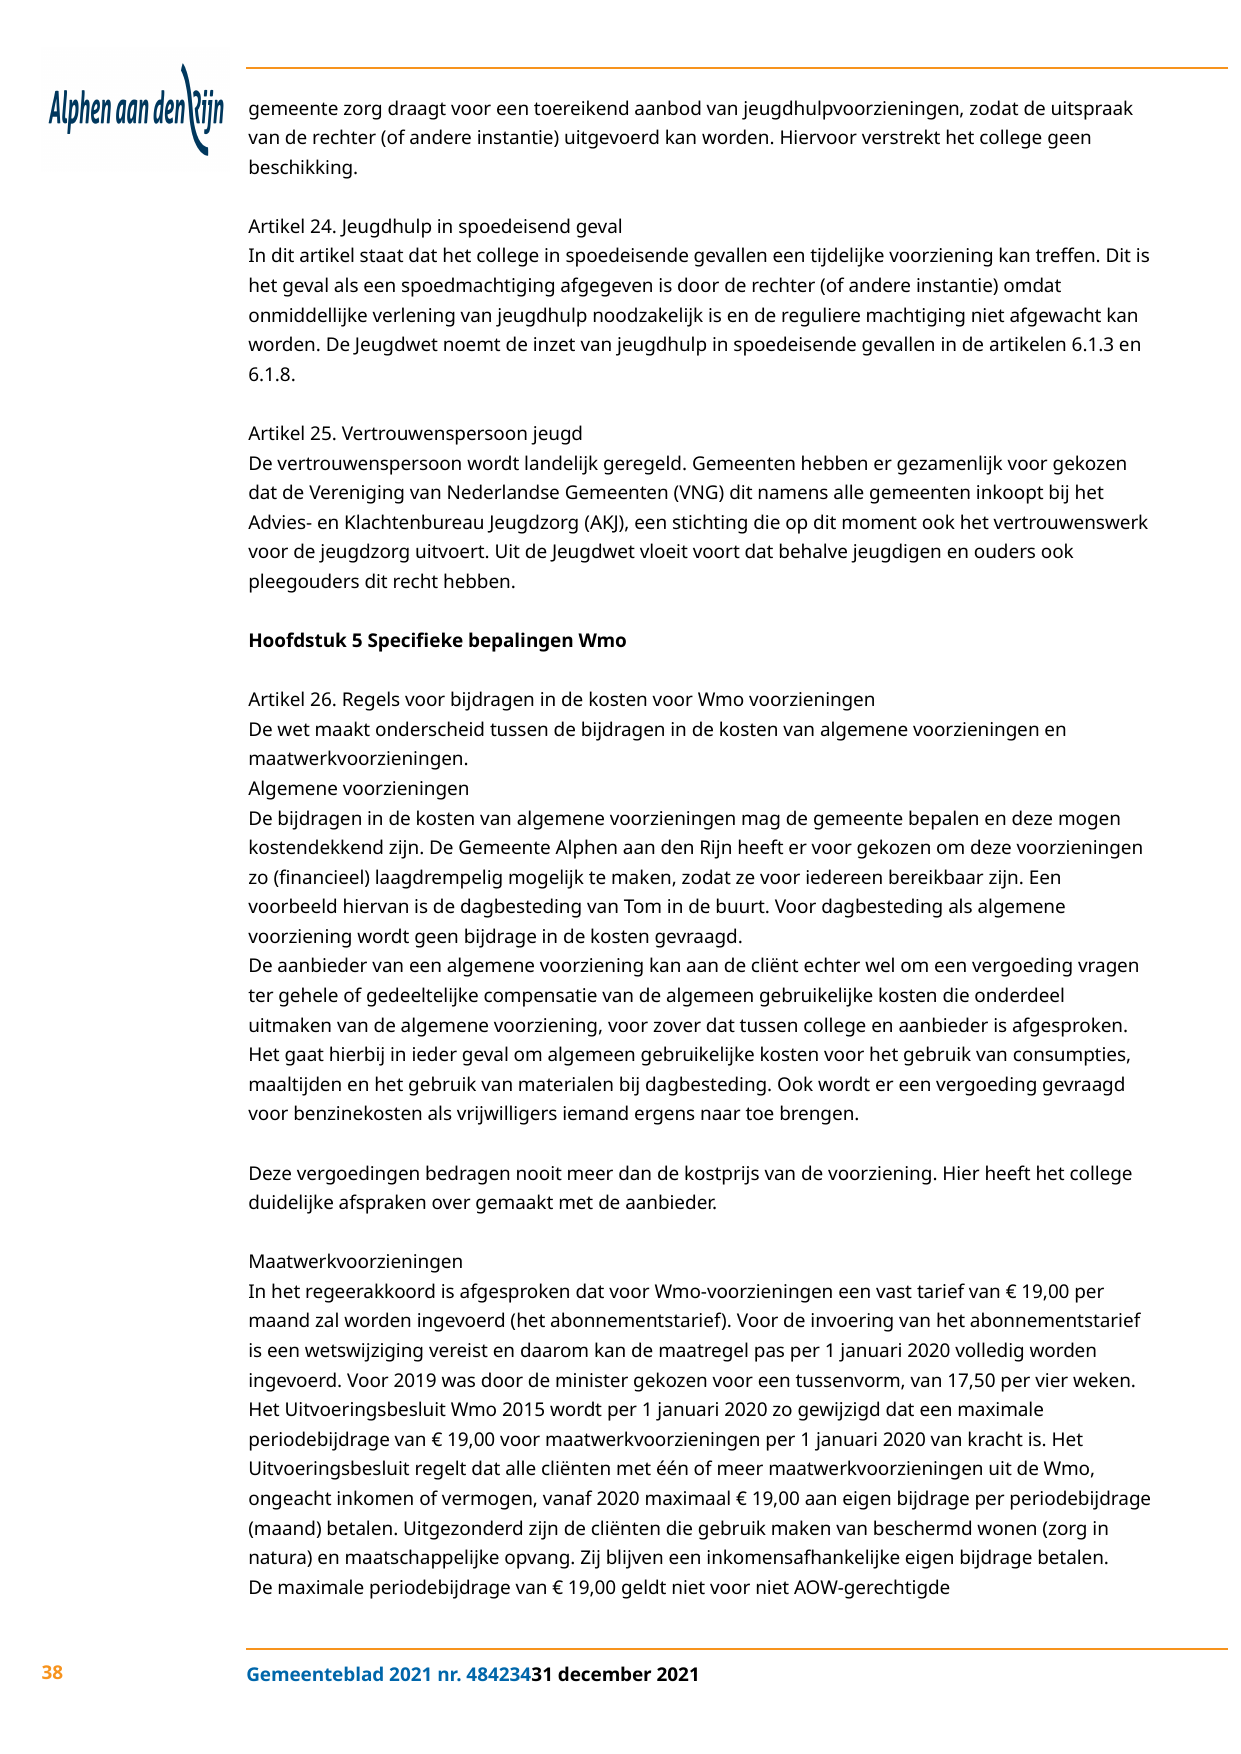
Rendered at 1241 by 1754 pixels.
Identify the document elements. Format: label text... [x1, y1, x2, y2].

text Algemene voorzieningen [248, 775, 1152, 801]
picture [41, 47, 231, 172]
text De maximale periodebijdrage van € 19,00 geldt niet voor niet AOW-gerechtigde [248, 1574, 1152, 1600]
text Artikel 24. Jeugdhulp in spoedeisend geval [248, 213, 1152, 239]
text In dit artikel staat dat het college in spoedeisende gevallen een tijdelijke voorziening kan treffen. Dit is het geval als een spoedmachtiging afgegeven is door de rechter (of andere instantie) omdat onmiddellijke verlening van jeugdhulp noodzakelijk is en de reguliere machtiging niet afgewacht kan worden. De Jeugdwet noemt de inzet van jeugdhulp in spoedeisende gevallen in de artikelen 6.1.3 en 6.1.8. [248, 243, 1152, 387]
text gemeente zorg draagt voor een toereikend aanbod van jeugdhulpvoorzieningen, zodat de uitspraak van de rechter (of andere instantie) uitgevoerd kan worden. Hiervoor verstrekt het college geen beschikking. [248, 95, 1152, 180]
text Hoofdstuk 5 Specifieke bepalingen Wmo [248, 627, 1152, 653]
text Artikel 25. Vertrouwenspersoon jeugd [248, 420, 1152, 446]
text Deze vergoedingen bedragen nooit meer dan de kostprijs van de voorziening. Hier heeft het college duidelijke afspraken over gemaakt met de aanbieder. [248, 1160, 1152, 1215]
text Het Uitvoeringsbesluit Wmo 2015 wordt per 1 januari 2020 zo gewijzigd dat een maximale periodebijdrage van € 19,00 voor maatwerkvoorzieningen per 1 januari 2020 van kracht is. Het Uitvoeringsbesluit regelt dat alle cliënten met één of meer maatwerkvoorzieningen uit de Wmo, ongeacht inkomen of vermogen, vanaf 2020 maximaal € 19,00 aan eigen bijdrage per periodebijdrage (maand) betalen. Uitgezonderd zijn de cliënten die gebruik maken van beschermd wonen (zorg in natura) en maatschappelijke opvang. Zij blijven een inkomensafhankelijke eigen bijdrage betalen. [248, 1396, 1152, 1570]
text Maatwerkvoorzieningen [248, 1248, 1152, 1274]
text De vertrouwenspersoon wordt landelijk geregeld. Gemeenten hebben er gezamenlijk voor gekozen dat de Vereniging van Nederlandse Gemeenten (VNG) dit namens alle gemeenten inkoopt bij het Advies- en Klachtenbureau Jeugdzorg (AKJ), een stichting die op dit moment ook het vertrouwenswerk voor de jeugdzorg uitvoert. Uit de Jeugdwet vloeit voort dat behalve jeugdigen en ouders ook pleegouders dit recht hebben. [248, 450, 1152, 594]
text De bijdragen in de kosten van algemene voorzieningen mag de gemeente bepalen en deze mogen kostendekkend zijn. De Gemeente Alphen aan den Rijn heeft er voor gekozen om deze voorzieningen zo (financieel) laagdrempelig mogelijk te maken, zodat ze voor iedereen bereikbaar zijn. Een voorbeeld hiervan is de dagbesteding van Tom in de buurt. Voor dagbesteding als algemene voorziening wordt geen bijdrage in de kosten gevraagd. [248, 805, 1152, 949]
text De wet maakt onderscheid tussen de bijdragen in de kosten van algemene voorzieningen en maatwerkvoorzieningen. [248, 716, 1152, 771]
text De aanbieder van een algemene voorziening kan aan de cliënt echter wel om een vergoeding vragen ter gehele of gedeeltelijke compensatie van de algemeen gebruikelijke kosten die onderdeel uitmaken van de algemene voorziening, voor zover dat tussen college en aanbieder is afgesproken. Het gaat hierbij in ieder geval om algemeen gebruikelijke kosten voor het gebruik van consumpties, maaltijden en het gebruik van materialen bij dagbesteding. Ook wordt er een vergoeding gevraagd voor benzinekosten als vrijwilligers iemand ergens naar toe brengen. [248, 953, 1152, 1126]
text Artikel 26. Regels voor bijdragen in de kosten voor Wmo voorzieningen [248, 686, 1152, 712]
text In het regeerakkoord is afgesproken dat voor Wmo-voorzieningen een vast tarief van € 19,00 per maand zal worden ingevoerd (het abonnementstarief). Voor de invoering van het abonnementstarief is een wetswijziging vereist en daarom kan de maatregel pas per 1 januari 2020 volledig worden ingevoerd. Voor 2019 was door de minister gekozen voor een tussenvorm, van 17,50 per vier weken. [248, 1278, 1152, 1393]
